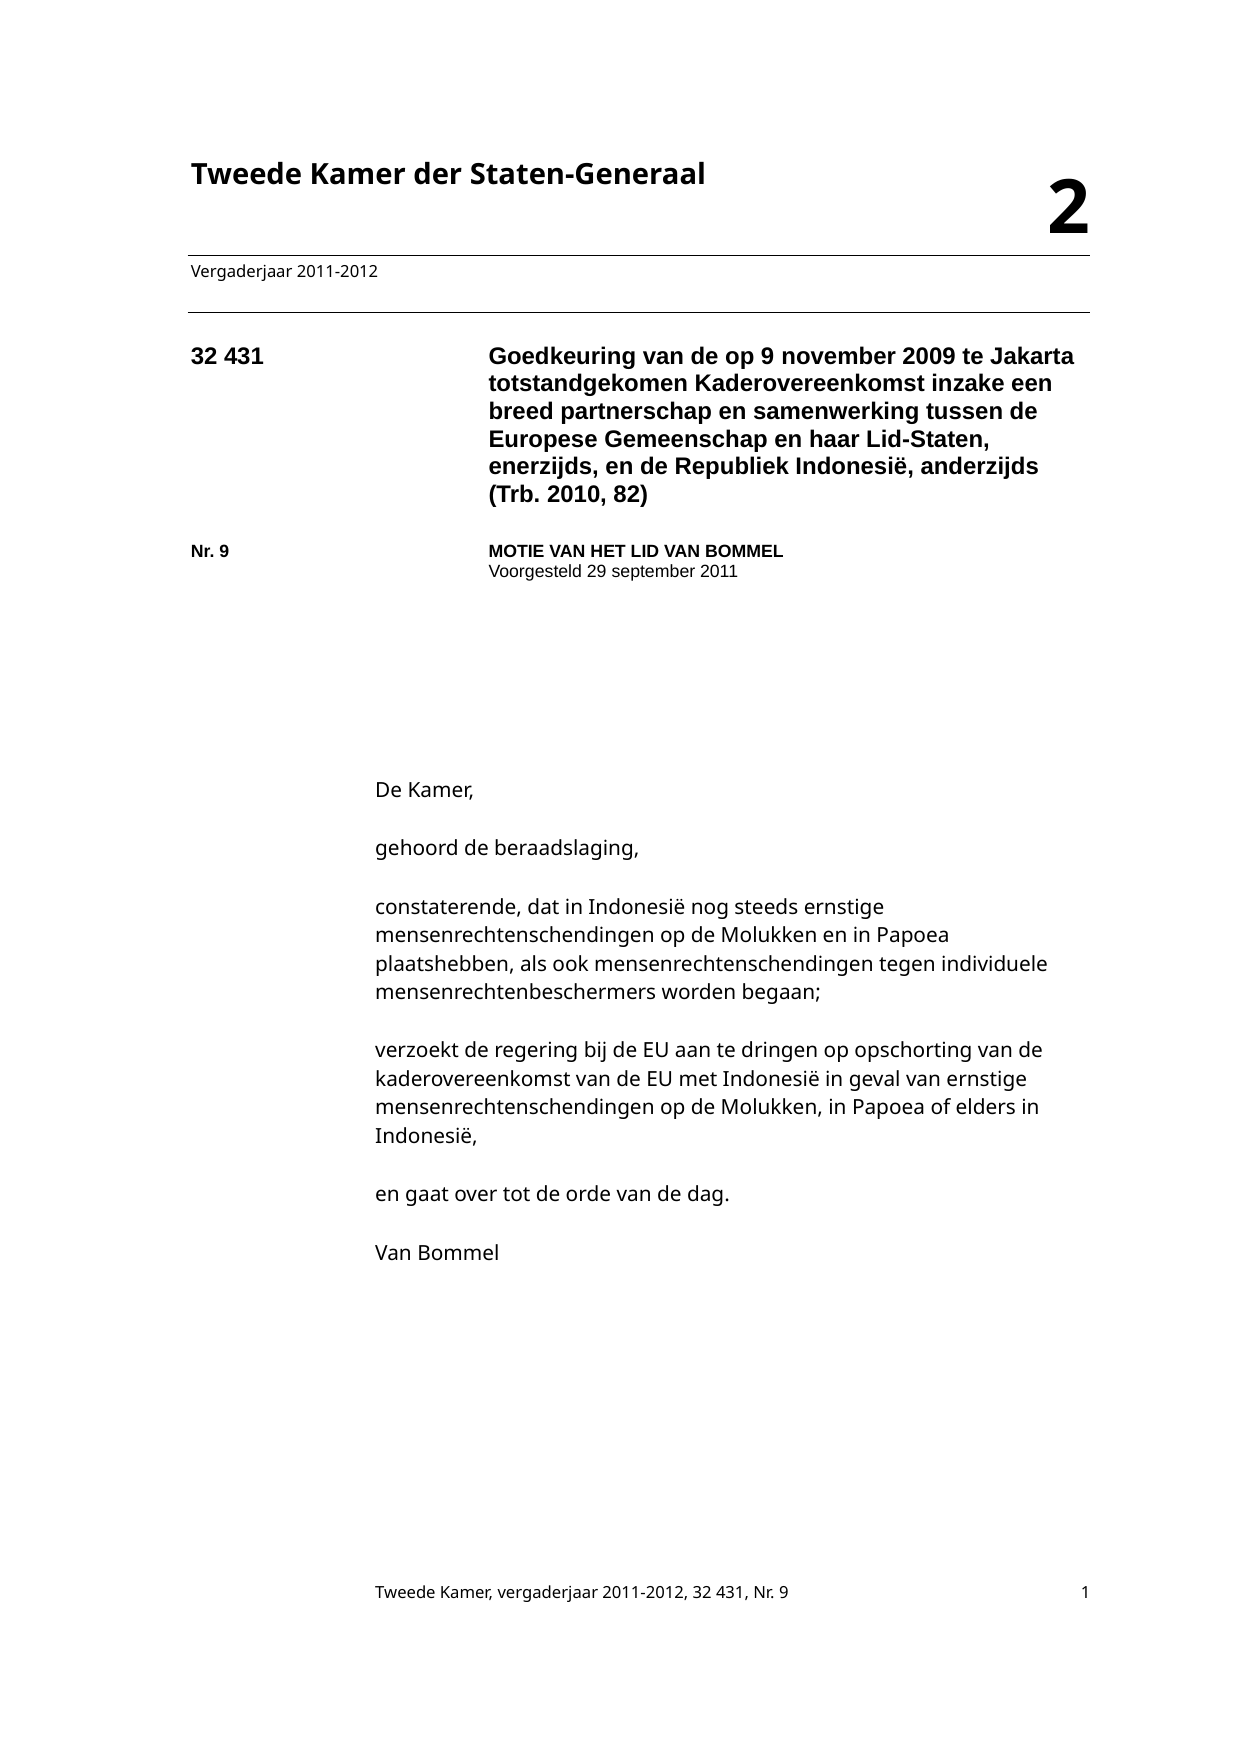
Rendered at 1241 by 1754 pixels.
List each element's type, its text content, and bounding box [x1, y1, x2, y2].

table_cell MOTIE VAN HET LID VAN BOMMEL Voorgesteld 29 september 2011 [485, 538, 1090, 656]
table_header 2 [910, 150, 1090, 255]
text gehoord de beraadslaging, [375, 833, 1090, 862]
text De Kamer, [375, 775, 1090, 803]
table_cell Nr. 9 [188, 538, 485, 656]
table_cell [485, 313, 1090, 339]
text en gaat over tot de orde van de dag. [375, 1179, 1090, 1208]
text Van Bommel [375, 1238, 1090, 1266]
table_cell [485, 256, 1090, 312]
table_cell Vergaderjaar 2011-2012 [188, 256, 485, 312]
text constaterende, dat in Indonesië nog steeds ernstige mensenrechtenschendingen op de Molukken en in Papoea plaatshebben, als ook mensenrechtenschendingen tegen individuele mensenrechtenbeschermers worden begaan; [375, 892, 1090, 1006]
table_cell Goedkeuring van de op 9 november 2009 te Jakarta totstandgekomen Kaderovereenkomst inzake een breed partnerschap en samenwerking tussen de Europese Gemeenschap en haar Lid-Staten, enerzijds, en de Republiek Indonesië, anderzijds (Trb. 2010, 82) [485, 339, 1090, 537]
table_cell [188, 313, 485, 339]
table_cell 32 431 [188, 339, 485, 537]
text verzoekt de regering bij de EU aan te dringen op opschorting van de kaderovereenkomst van de EU met Indonesië in geval van ernstige mensenrechtenschendingen op de Molukken, in Papoea of elders in Indonesië, [375, 1036, 1090, 1149]
table_header Tweede Kamer der Staten-Generaal [188, 150, 909, 255]
